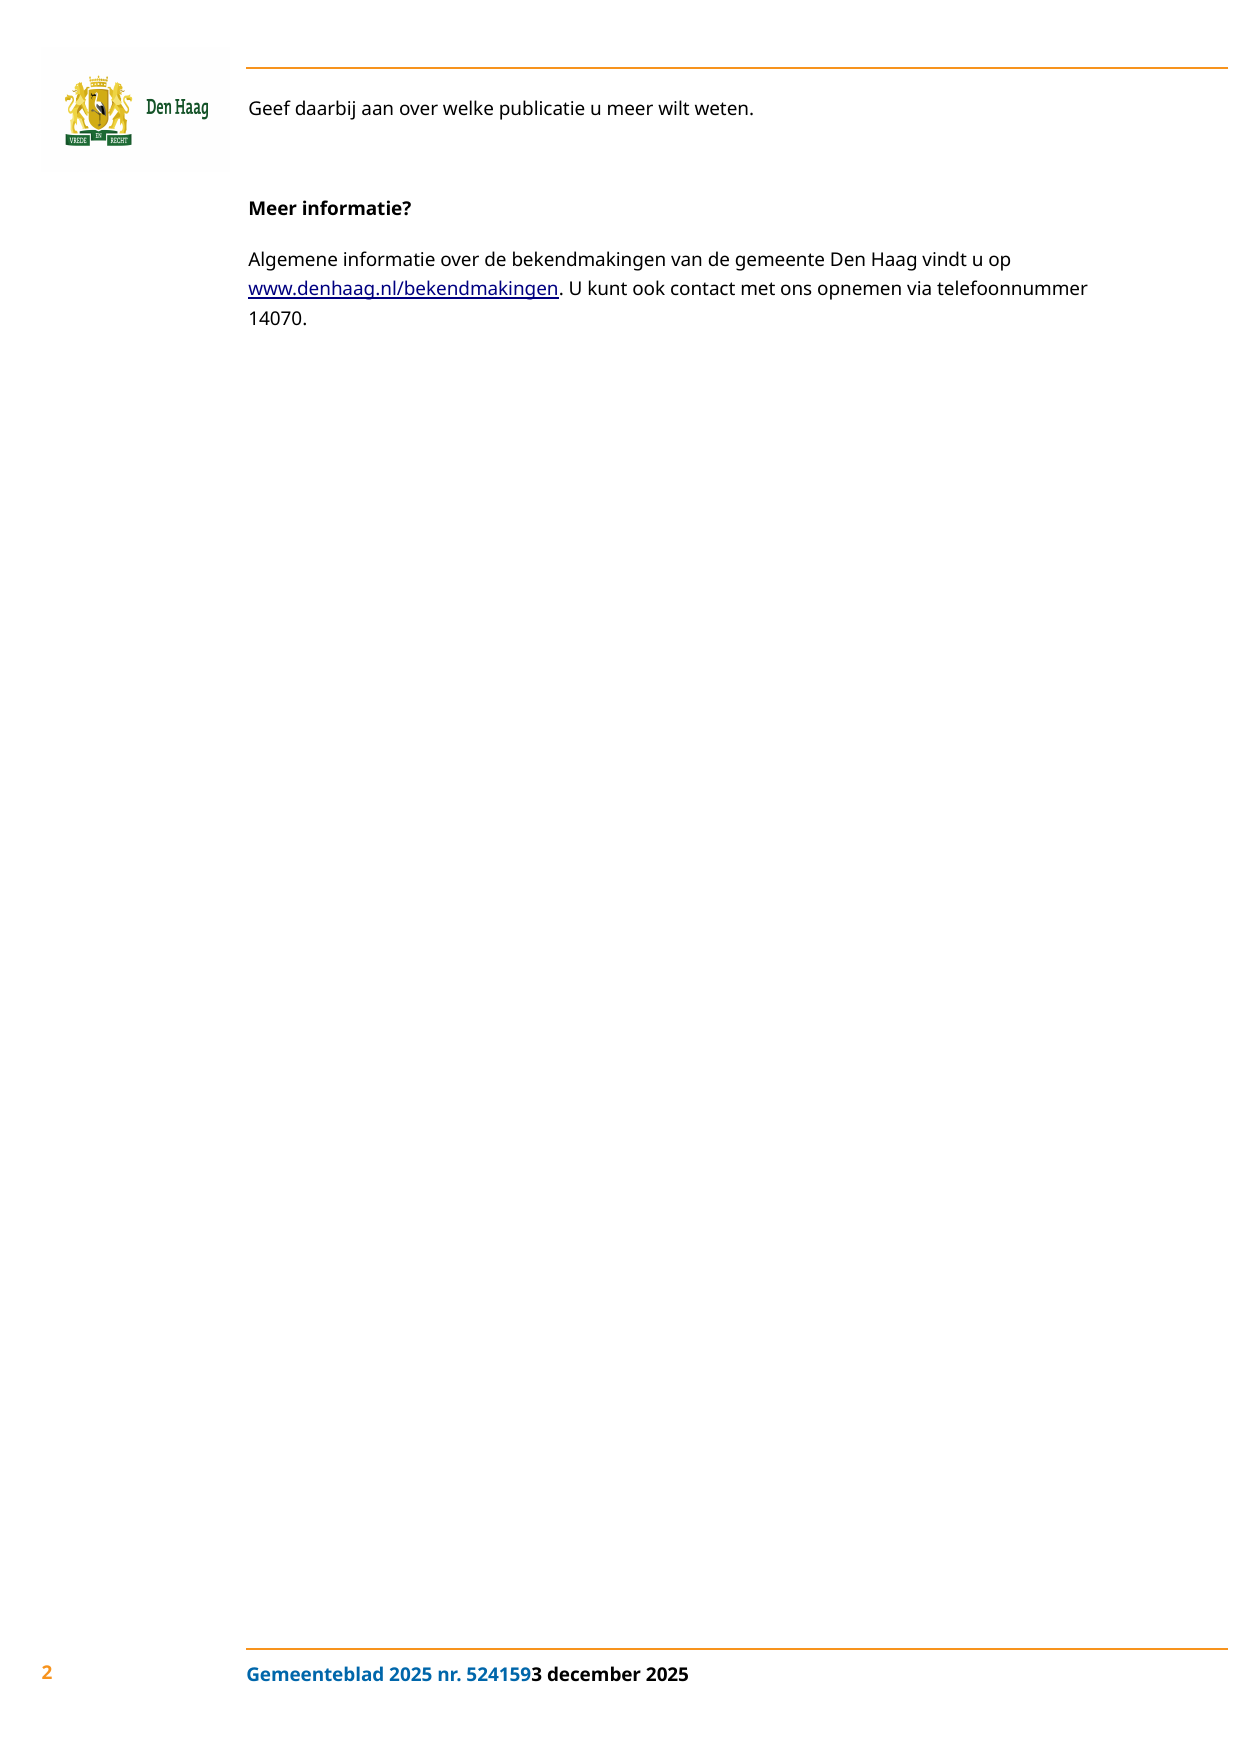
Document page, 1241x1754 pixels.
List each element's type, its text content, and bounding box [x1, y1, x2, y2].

text Geef daarbij aan over welke publicatie u meer wilt weten. [248, 95, 1152, 121]
picture [41, 47, 231, 172]
text Algemene informatie over de bekendmakingen van de gemeente Den Haag vindt u op www.denhaag.nl/bekendmakingen. U kunt ook contact met ons opnemen via telefoonnummer 14070. [248, 246, 1152, 331]
text Meer informatie? [248, 196, 1152, 221]
